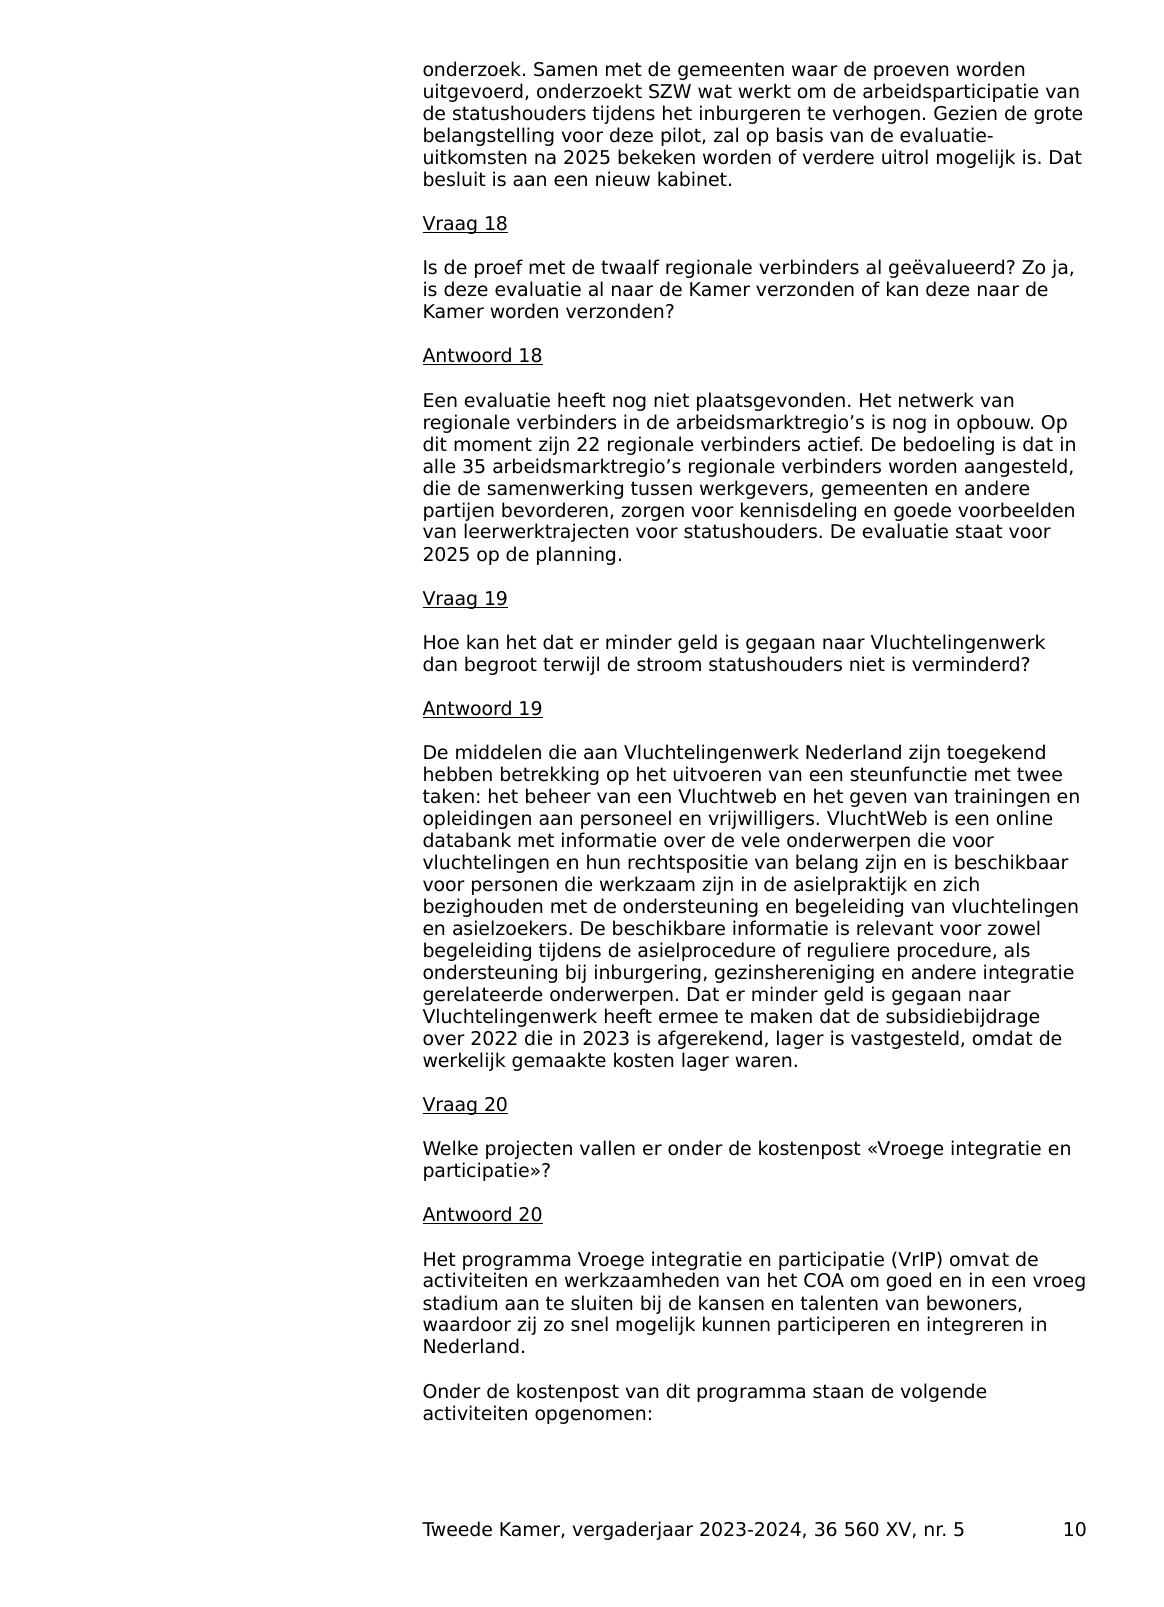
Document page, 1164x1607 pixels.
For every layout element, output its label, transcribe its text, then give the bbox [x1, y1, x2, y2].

subtitle Antwoord 18 [422, 345, 1087, 367]
text onderzoek. Samen met de gemeenten waar de proeven worden uitgevoerd, onderzoekt SZW wat werkt om de arbeidsparticipatie van de statushouders tijdens het inburgeren te verhogen. Gezien de grote belangstelling voor deze pilot, zal op basis van de evaluatie-uitkomsten na 2025 bekeken worden of verdere uitrol mogelijk is. Dat besluit is aan een nieuw kabinet. [422, 59, 1087, 191]
subtitle Vraag 20 [422, 1094, 1087, 1116]
subtitle Antwoord 20 [422, 1204, 1087, 1226]
subtitle Vraag 18 [422, 213, 1087, 235]
text Een evaluatie heeft nog niet plaatsgevonden. Het netwerk van regionale verbinders in de arbeidsmarktregio’s is nog in opbouw. Op dit moment zijn 22 regionale verbinders actief. De bedoeling is dat in alle 35 arbeidsmarktregio’s regionale verbinders worden aangesteld, die de samenwerking tussen werkgevers, gemeenten en andere partijen bevorderen, zorgen voor kennisdeling en goede voorbeelden van leerwerktrajecten voor statushouders. De evaluatie staat voor 2025 op de planning. [422, 389, 1087, 565]
text De middelen die aan Vluchtelingenwerk Nederland zijn toegekend hebben betrekking op het uitvoeren van een steunfunctie met twee taken: het beheer van een Vluchtweb en het geven van trainingen en opleidingen aan personeel en vrijwilligers. VluchtWeb is een online databank met informatie over de vele onderwerpen die voor vluchtelingen en hun rechtspositie van belang zijn en is beschikbaar voor personen die werkzaam zijn in de asielpraktijk en zich bezighouden met de ondersteuning en begeleiding van vluchtelingen en asielzoekers. De beschikbare informatie is relevant voor zowel begeleiding tijdens de asielprocedure of reguliere procedure, als ondersteuning bij inburgering, gezinshereniging en andere integratie gerelateerde onderwerpen. Dat er minder geld is gegaan naar Vluchtelingenwerk heeft ermee te maken dat de subsidiebijdrage over 2022 die in 2023 is afgerekend, lager is vastgesteld, omdat de werkelijk gemaakte kosten lager waren. [422, 742, 1087, 1072]
text Welke projecten vallen er onder de kostenpost «Vroege integratie en participatie»? [422, 1138, 1087, 1182]
text Het programma Vroege integratie en participatie (VrIP) omvat de activiteiten en werkzaamheden van het COA om goed en in een vroeg stadium aan te sluiten bij de kansen en talenten van bewoners, waardoor zij zo snel mogelijk kunnen participeren en integreren in Nederland. [422, 1248, 1087, 1358]
text Is de proef met de twaalf regionale verbinders al geëvalueerd? Zo ja, is deze evaluatie al naar de Kamer verzonden of kan deze naar de Kamer worden verzonden? [422, 257, 1087, 323]
subtitle Vraag 19 [422, 588, 1087, 609]
text Hoe kan het dat er minder geld is gegaan naar Vluchtelingenwerk dan begroot terwijl de stroom statushouders niet is verminderd? [422, 632, 1087, 676]
subtitle Antwoord 19 [422, 698, 1087, 720]
text Onder de kostenpost van dit programma staan de volgende activiteiten opgenomen: [422, 1381, 1087, 1424]
